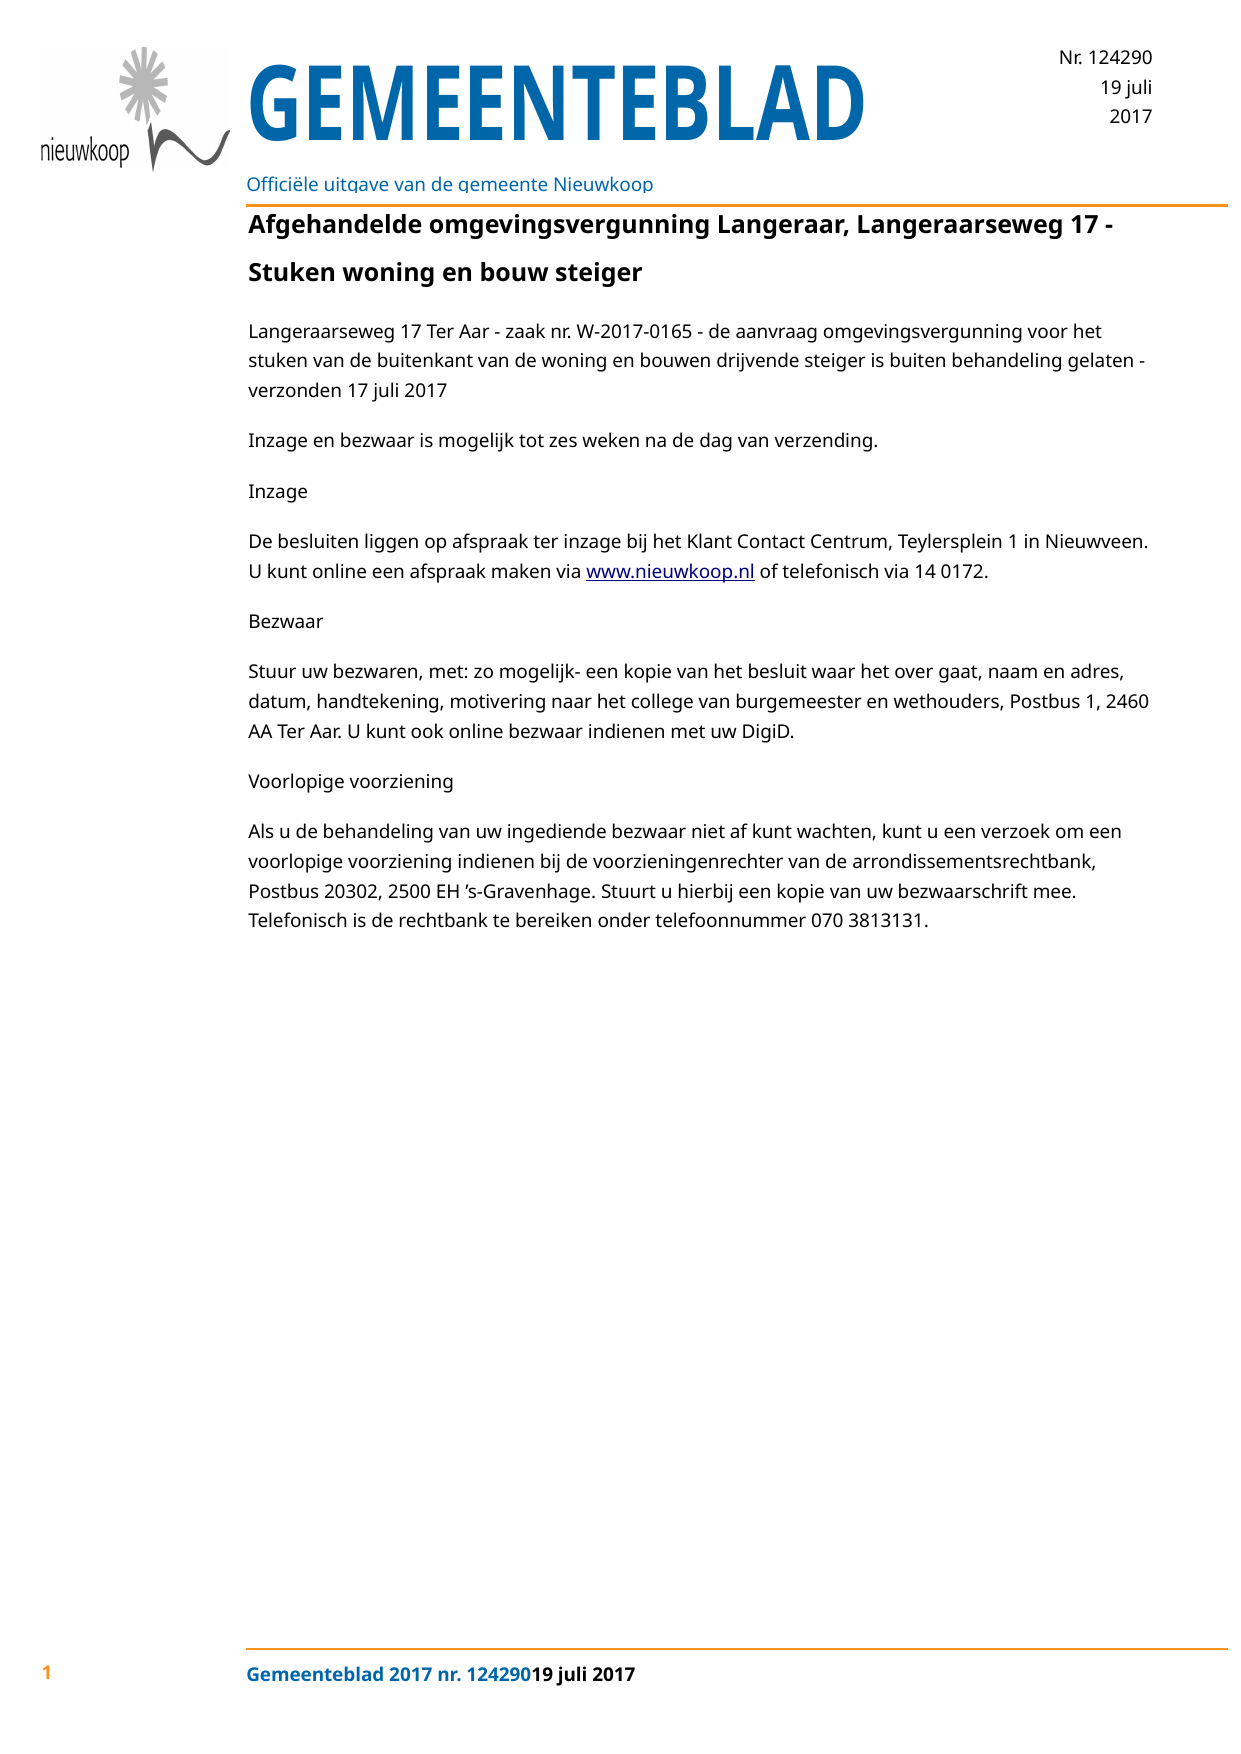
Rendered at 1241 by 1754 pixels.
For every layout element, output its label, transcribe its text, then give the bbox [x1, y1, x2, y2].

text De besluiten liggen op afspraak ter inzage bij het Klant Contact Centrum, Teylersplein 1 in Nieuwveen. U kunt online een afspraak maken via www.nieuwkoop.nl of telefonisch via 14 0172. [248, 528, 1152, 584]
text Inzage en bezwaar is mogelijk tot zes weken na de dag van verzending. [248, 427, 1152, 453]
text Bezwaar [248, 608, 1152, 634]
text Voorlopige voorziening [248, 768, 1152, 794]
text Langeraarseweg 17 Ter Aar - zaak nr. W-2017-0165 - de aanvraag omgevingsvergunning voor het stuken van de buitenkant van de woning en bouwen drijvende steiger is buiten behandeling gelaten - verzonden 17 juli 2017 [248, 318, 1152, 403]
text Stuur uw bezwaren, met: zo mogelijk- een kopie van het besluit waar het over gaat, naam en adres, datum, handtekening, motivering naar het college van burgemeester en wethouders, Postbus 1, 2460 AA Ter Aar. U kunt ook online bezwaar indienen met uw DigiD. [248, 659, 1152, 744]
text Afgehandelde omgevingsvergunning Langeraar, Langeraarseweg 17 - Stuken woning en bouw steiger [248, 207, 1152, 288]
text Als u de behandeling van uw ingediende bezwaar niet af kunt wachten, kunt u een verzoek om een voorlopige voorziening indienen bij de voorzieningenrechter van de arrondissementsrechtbank, Postbus 20302, 2500 EH ’s-Gravenhage. Stuurt u hierbij een kopie van uw bezwaarschrift mee. Telefonisch is de rechtbank te bereiken onder telefoonnummer 070 3813131. [248, 819, 1152, 933]
text Inzage [248, 478, 1152, 504]
picture [41, 47, 231, 172]
